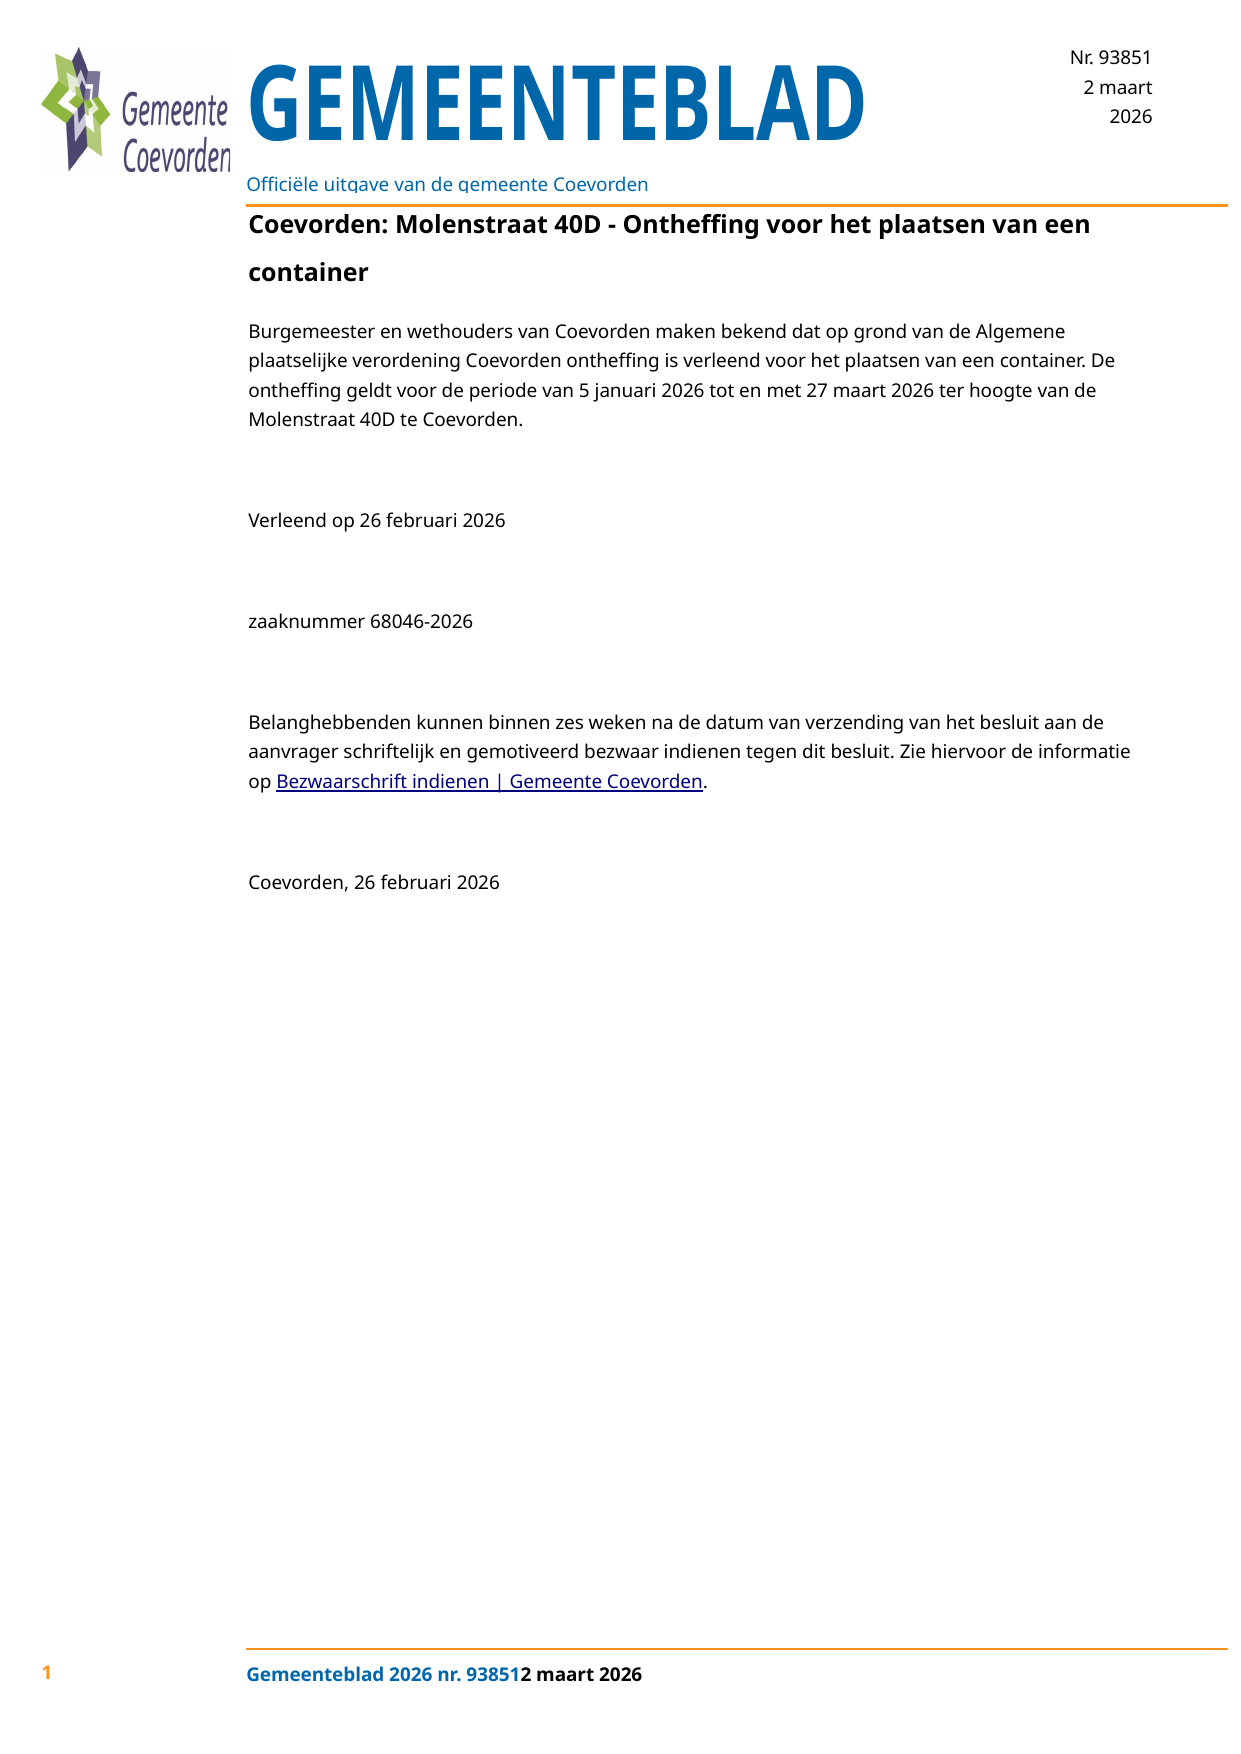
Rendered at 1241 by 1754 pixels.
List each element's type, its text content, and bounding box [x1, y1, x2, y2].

text Coevorden, 26 februari 2026 [248, 869, 1152, 895]
text Burgemeester en wethouders van Coevorden maken bekend dat op grond van de Algemene plaatselijke verordening Coevorden ontheffing is verleend voor het plaatsen van een container. De ontheffing geldt voor de periode van 5 januari 2026 tot en met 27 maart 2026 ter hoogte van de Molenstraat 40D te Coevorden. [248, 318, 1152, 432]
text Coevorden: Molenstraat 40D - Ontheffing voor het plaatsen van een container [248, 207, 1152, 288]
text zaaknummer 68046-2026 [248, 608, 1152, 634]
picture [41, 47, 231, 172]
text Belanghebbenden kunnen binnen zes weken na de datum van verzending van het besluit aan de aanvrager schriftelijk en gemotiveerd bezwaar indienen tegen dit besluit. Zie hiervoor de informatie op Bezwaarschrift indienen | Gemeente Coevorden. [248, 709, 1152, 794]
text Verleend op 26 februari 2026 [248, 507, 1152, 533]
